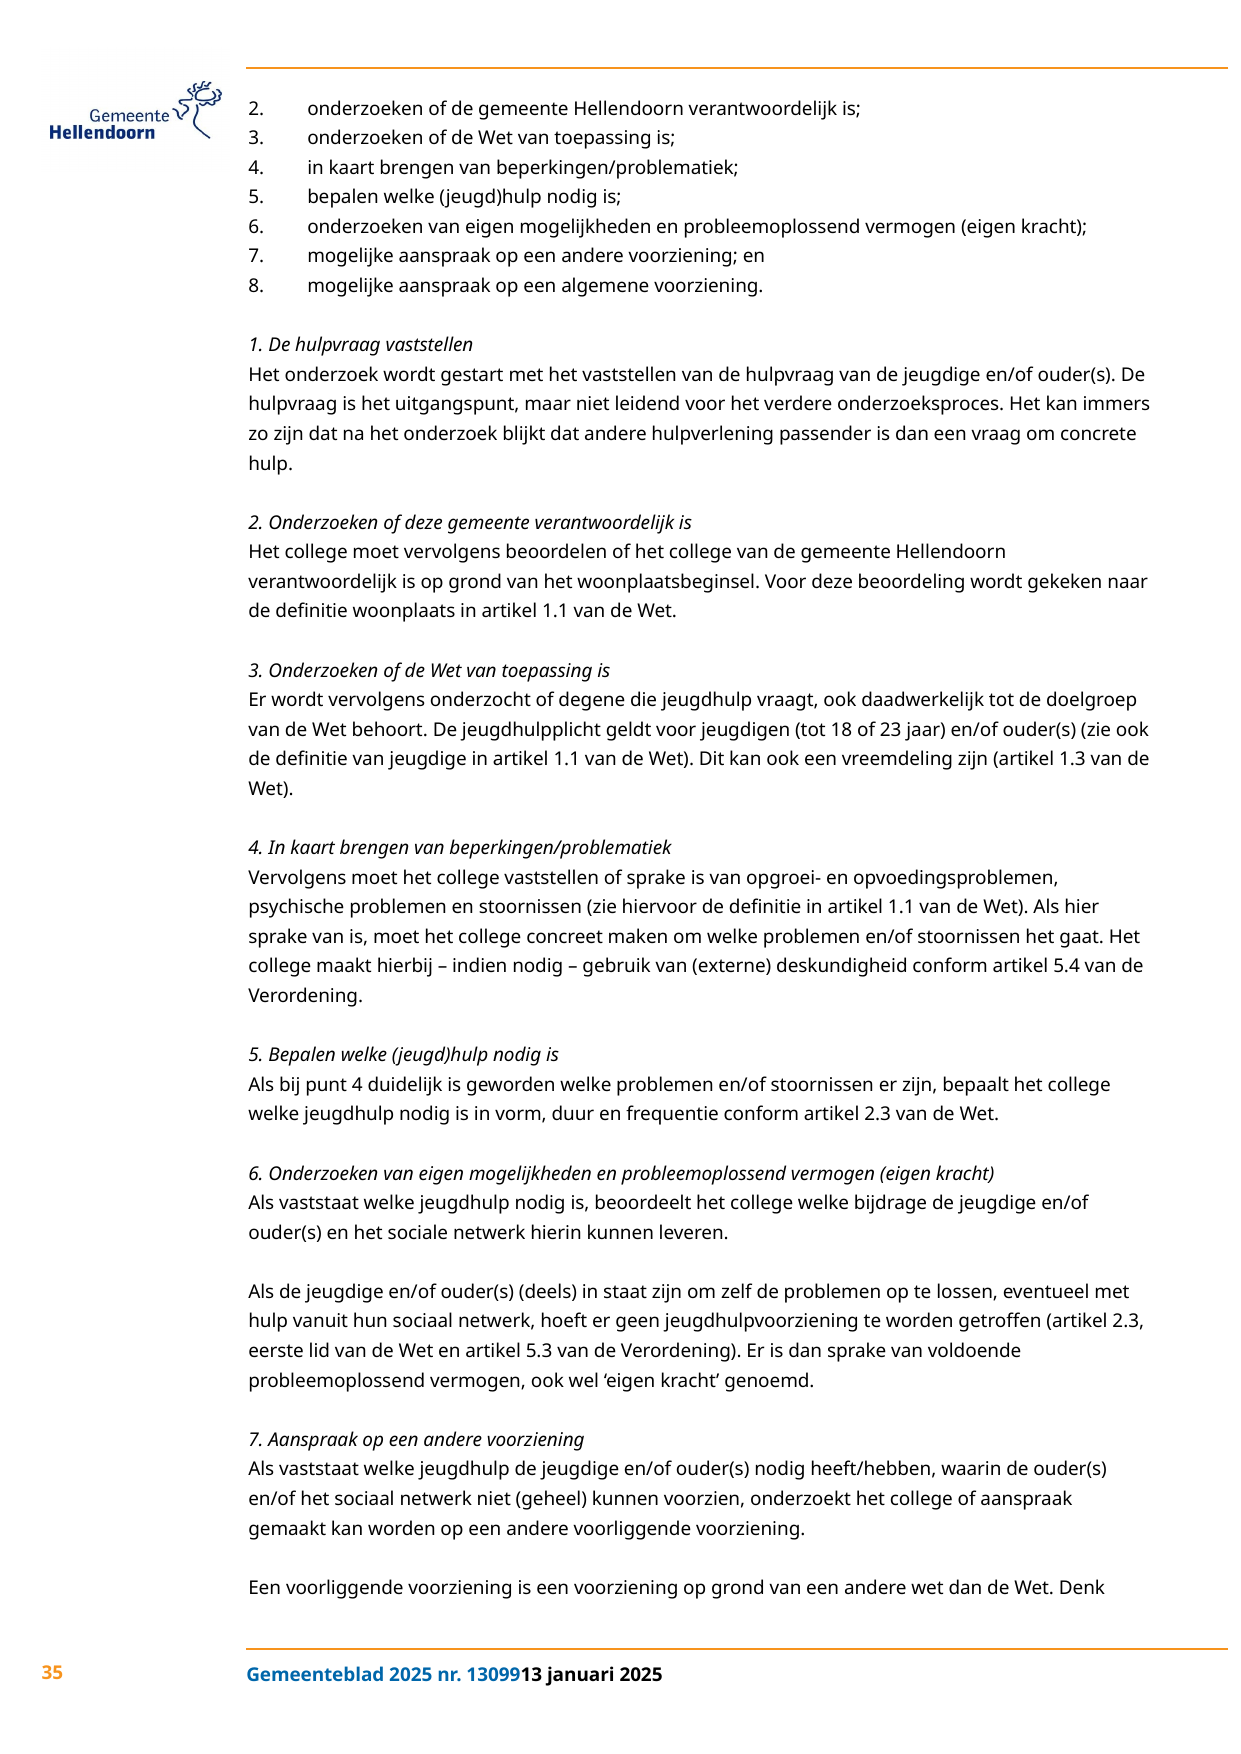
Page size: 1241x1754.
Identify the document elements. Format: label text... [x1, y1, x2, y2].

text Vervolgens moet het college vaststellen of sprake is van opgroei- en opvoedingsproblemen, psychische problemen en stoornissen (zie hiervoor de definitie in artikel 1.1 van de Wet). Als hier sprake van is, moet het college concreet maken om welke problemen en/of stoornissen het gaat. Het college maakt hierbij – indien nodig – gebruik van (externe) deskundigheid conform artikel 5.4 van de Verordening. [248, 864, 1152, 1008]
text 1. De hulpvraag vaststellen [248, 331, 1152, 357]
text 2. Onderzoeken of deze gemeente verantwoordelijk is [248, 509, 1152, 535]
text Er wordt vervolgens onderzocht of degene die jeugdhulp vraagt, ook daadwerkelijk tot de doelgroep van de Wet behoort. De jeugdhulpplicht geldt voor jeugdigen (tot 18 of 23 jaar) en/of ouder(s) (zie ook de definitie van jeugdige in artikel 1.1 van de Wet). Dit kan ook een vreemdeling zijn (artikel 1.3 van de Wet). [248, 686, 1152, 801]
text 6. Onderzoeken van eigen mogelijkheden en probleemoplossend vermogen (eigen kracht) [248, 1160, 1152, 1186]
text Het onderzoek wordt gestart met het vaststellen van de hulpvraag van de jeugdige en/of ouder(s). De hulpvraag is het uitgangspunt, maar niet leidend voor het verdere onderzoeksproces. Het kan immers zo zijn dat na het onderzoek blijkt dat andere hulpverlening passender is dan een vraag om concrete hulp. [248, 361, 1152, 476]
text Als vaststaat welke jeugdhulp de jeugdige en/of ouder(s) nodig heeft/hebben, waarin de ouder(s) en/of het sociaal netwerk niet (geheel) kunnen voorzien, onderzoekt het college of aanspraak gemaakt kan worden op een andere voorliggende voorziening. [248, 1456, 1152, 1541]
picture [41, 47, 231, 172]
text 3. Onderzoeken of de Wet van toepassing is [248, 657, 1152, 683]
list mogelijke aanspraak op een algemene voorziening. [248, 272, 1152, 298]
text Een voorliggende voorziening is een voorziening op grond van een andere wet dan de Wet. Denk [248, 1574, 1152, 1600]
list mogelijke aanspraak op een andere voorziening; en [248, 243, 1152, 268]
text Als de jeugdige en/of ouder(s) (deels) in staat zijn om zelf de problemen op te lossen, eventueel met hulp vanuit hun sociaal netwerk, hoeft er geen jeugdhulpvoorziening te worden getroffen (artikel 2.3, eerste lid van de Wet en artikel 5.3 van de Verordening). Er is dan sprake van voldoende probleemoplossend vermogen, ook wel ‘eigen kracht’ genoemd. [248, 1278, 1152, 1393]
text Als vaststaat welke jeugdhulp nodig is, beoordeelt het college welke bijdrage de jeugdige en/of ouder(s) en het sociale netwerk hierin kunnen leveren. [248, 1189, 1152, 1245]
list onderzoeken of de gemeente Hellendoorn verantwoordelijk is; [248, 95, 1152, 121]
list bepalen welke (jeugd)hulp nodig is; [248, 183, 1152, 209]
list onderzoeken van eigen mogelijkheden en probleemoplossend vermogen (eigen kracht); [248, 213, 1152, 239]
text 7. Aanspraak op een andere voorziening [248, 1426, 1152, 1452]
list in kaart brengen van beperkingen/problematiek; [248, 154, 1152, 180]
text 5. Bepalen welke (jeugd)hulp nodig is [248, 1041, 1152, 1067]
text Het college moet vervolgens beoordelen of het college van de gemeente Hellendoorn verantwoordelijk is op grond van het woonplaatsbeginsel. Voor deze beoordeling wordt gekeken naar de definitie woonplaats in artikel 1.1 van de Wet. [248, 538, 1152, 623]
text Als bij punt 4 duidelijk is geworden welke problemen en/of stoornissen er zijn, bepaalt het college welke jeugdhulp nodig is in vorm, duur en frequentie conform artikel 2.3 van de Wet. [248, 1071, 1152, 1126]
list onderzoeken of de Wet van toepassing is; [248, 124, 1152, 150]
text 4. In kaart brengen van beperkingen/problematiek [248, 834, 1152, 860]
